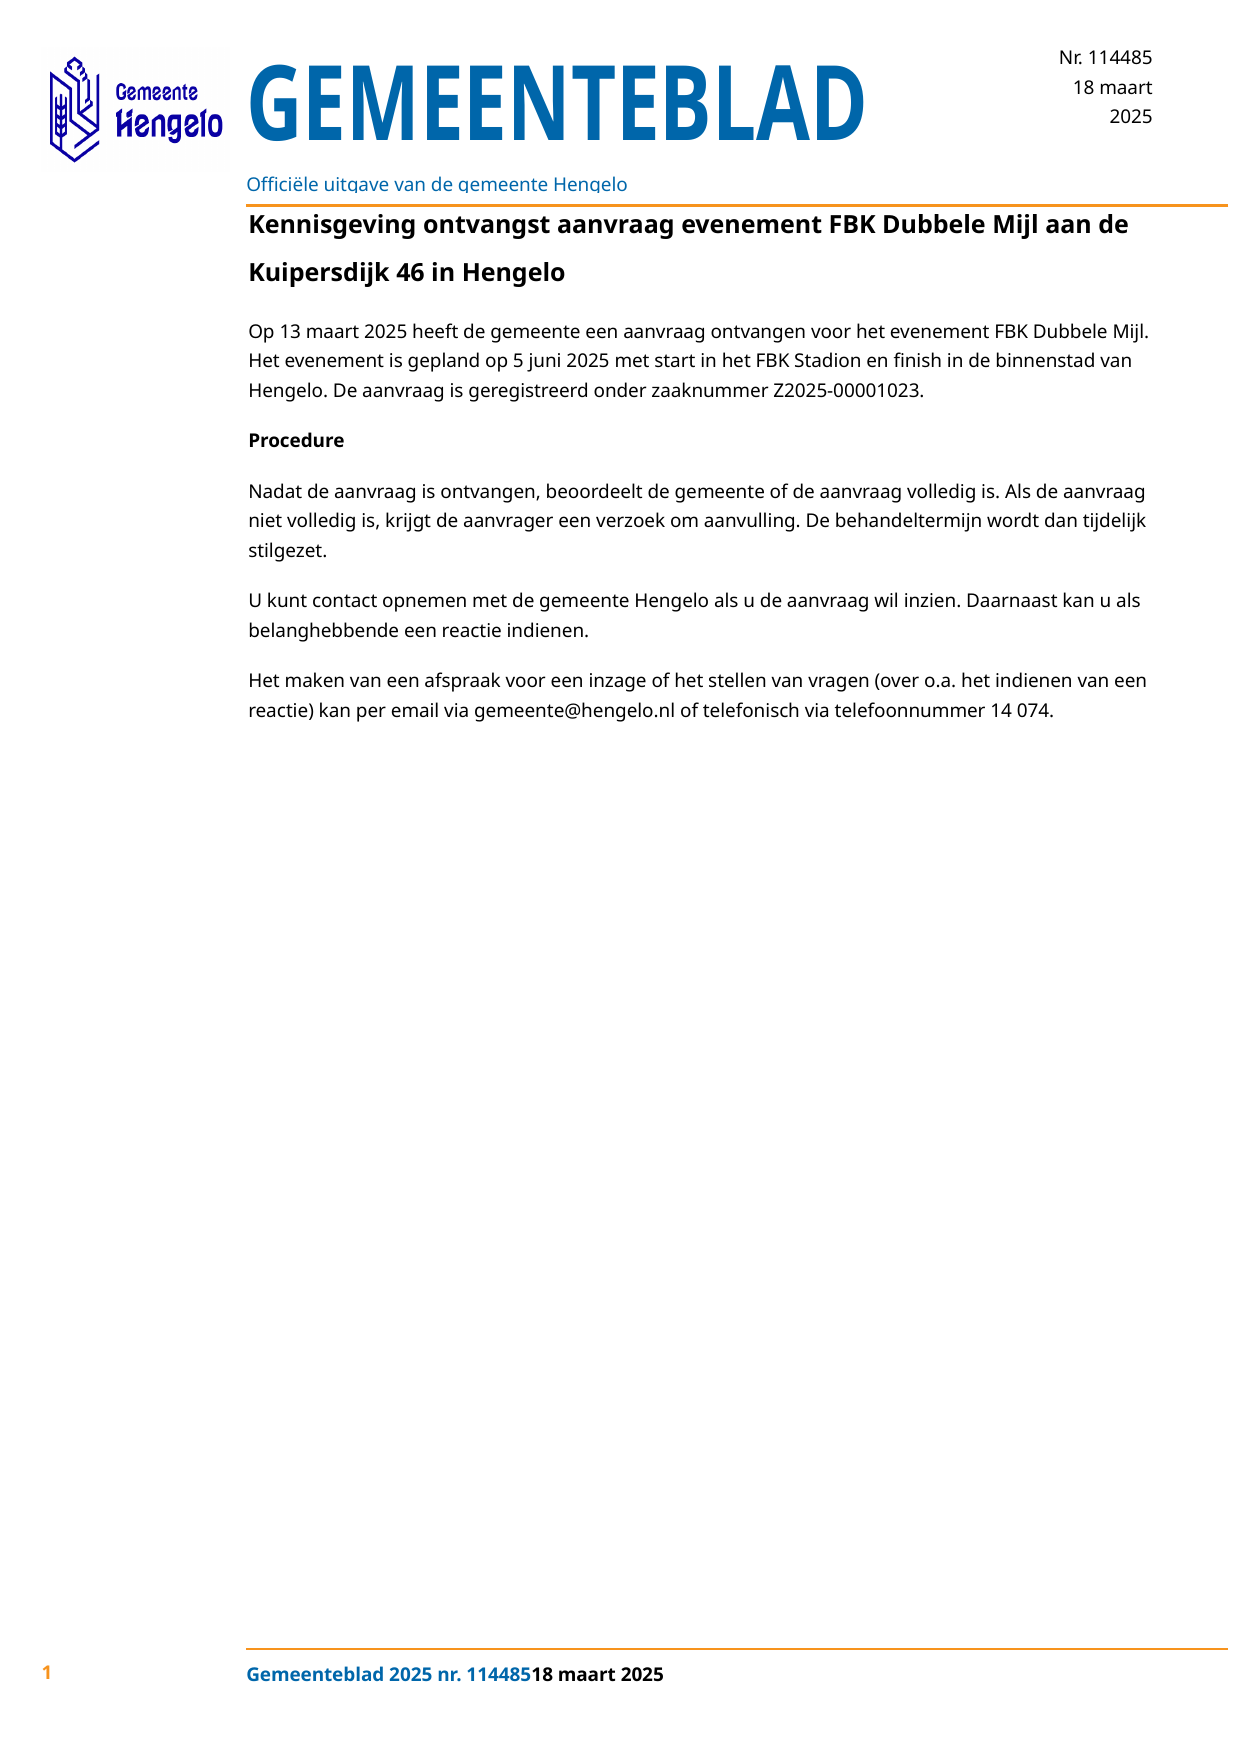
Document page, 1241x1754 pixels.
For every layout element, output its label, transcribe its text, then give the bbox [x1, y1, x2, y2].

text Op 13 maart 2025 heeft de gemeente een aanvraag ontvangen voor het evenement FBK Dubbele Mijl. Het evenement is gepland op 5 juni 2025 met start in het FBK Stadion en finish in de binnenstad van Hengelo. De aanvraag is geregistreerd onder zaaknummer Z2025-00001023. [248, 318, 1152, 403]
text U kunt contact opnemen met de gemeente Hengelo als u de aanvraag wil inzien. Daarnaast kan u als belanghebbende een reactie indienen. [248, 587, 1152, 643]
text Procedure [248, 427, 1152, 453]
text Kennisgeving ontvangst aanvraag evenement FBK Dubbele Mijl aan de Kuipersdijk 46 in Hengelo [248, 207, 1152, 288]
text Nadat de aanvraag is ontvangen, beoordeelt de gemeente of de aanvraag volledig is. Als de aanvraag niet volledig is, krijgt de aanvrager een verzoek om aanvulling. De behandeltermijn wordt dan tijdelijk stilgezet. [248, 478, 1152, 563]
picture [41, 47, 231, 172]
text Het maken van een afspraak voor een inzage of het stellen van vragen (over o.a. het indienen van een reactie) kan per email via gemeente@hengelo.nl of telefonisch via telefoonnummer 14 074. [248, 667, 1152, 723]
